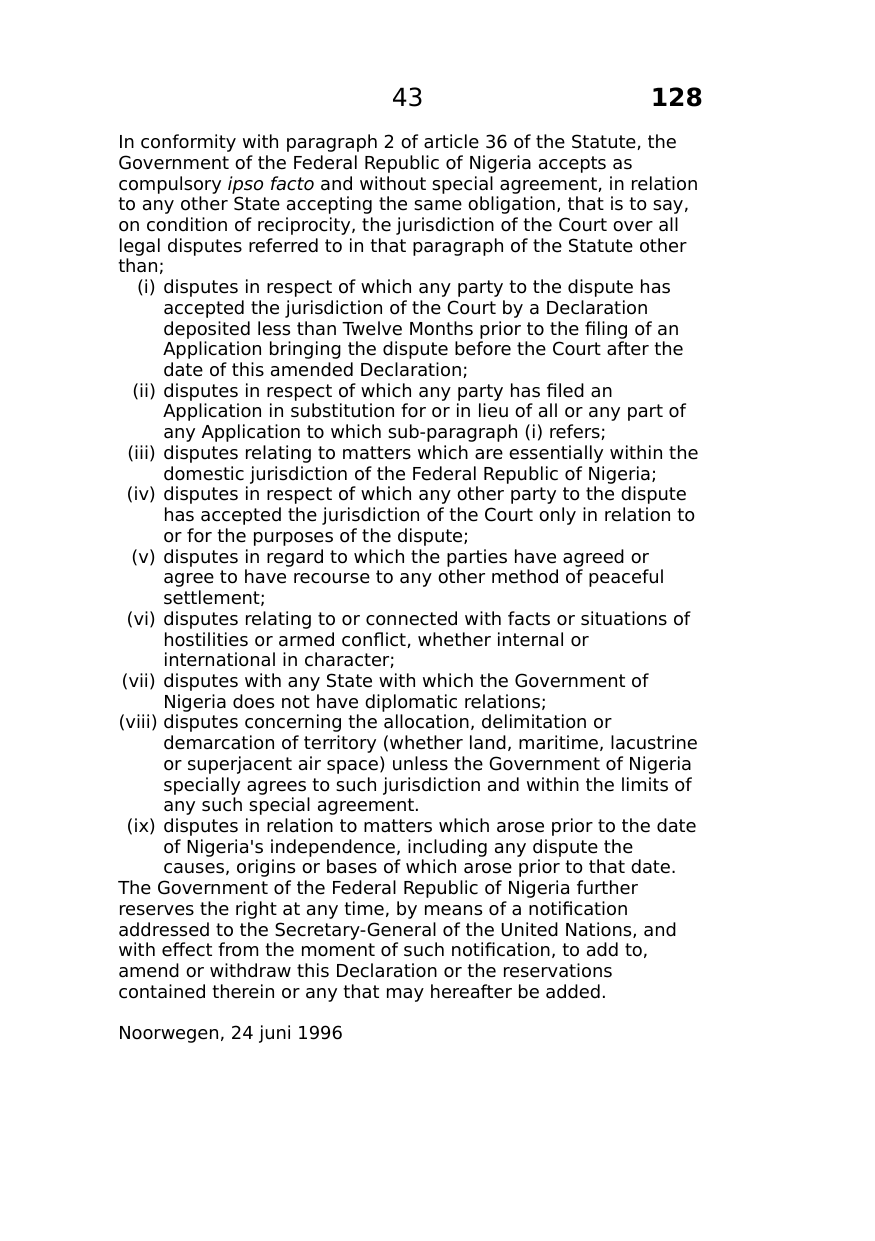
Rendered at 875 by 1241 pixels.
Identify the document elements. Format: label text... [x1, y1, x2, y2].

text (iii) disputes relating to matters which are essentially within the domestic jurisdiction of the Federal Republic of Nigeria; [118, 443, 703, 484]
text (iv) disputes in respect of which any other party to the dispute has accepted the jurisdiction of the Court only in relation to or for the purposes of the dispute; [118, 484, 703, 546]
text (viii) disputes concerning the allocation, delimitation or demarcation of territory (whether land, maritime, lacustrine or superjacent air space) unless the Government of Nigeria specially agrees to such jurisdiction and within the limits of any such special agreement. [118, 712, 703, 816]
text (vii) disputes with any State with which the Government of Nigeria does not have diplomatic relations; [118, 671, 703, 712]
text (ii) disputes in respect of which any party has filed an Application in substitution for or in lieu of all or any part of any Application to which sub-paragraph (i) refers; [118, 381, 703, 443]
text (ix) disputes in relation to matters which arose prior to the date of Nigeria's independence, including any dispute the causes, origins or bases of which arose prior to that date. [118, 816, 703, 878]
text The Government of the Federal Republic of Nigeria further reserves the right at any time, by means of a notification addressed to the Secretary-General of the United Nations, and with effect from the moment of such notification, to add to, amend or withdraw this Declaration or the reservations contained therein or any that may hereafter be added. [118, 878, 703, 1002]
text In conformity with paragraph 2 of article 36 of the Statute, the Government of the Federal Republic of Nigeria accepts as compulsory ipso facto and without special agreement, in relation to any other State accepting the same obligation, that is to say, on condition of reciprocity, the jurisdiction of the Court over all legal disputes referred to in that paragraph of the Statute other than; [118, 132, 703, 277]
text (i) disputes in respect of which any party to the dispute has accepted the jurisdiction of the Court by a Declaration deposited less than Twelve Months prior to the filing of an Application bringing the dispute before the Court after the date of this amended Declaration; [118, 277, 703, 381]
text (v) disputes in regard to which the parties have agreed or agree to have recourse to any other method of peaceful settlement; [118, 546, 703, 609]
text (vi) disputes relating to or connected with facts or situations of hostilities or armed conflict, whether internal or international in character; [118, 609, 703, 671]
text Noorwegen, 24 juni 1996 [118, 1022, 703, 1043]
